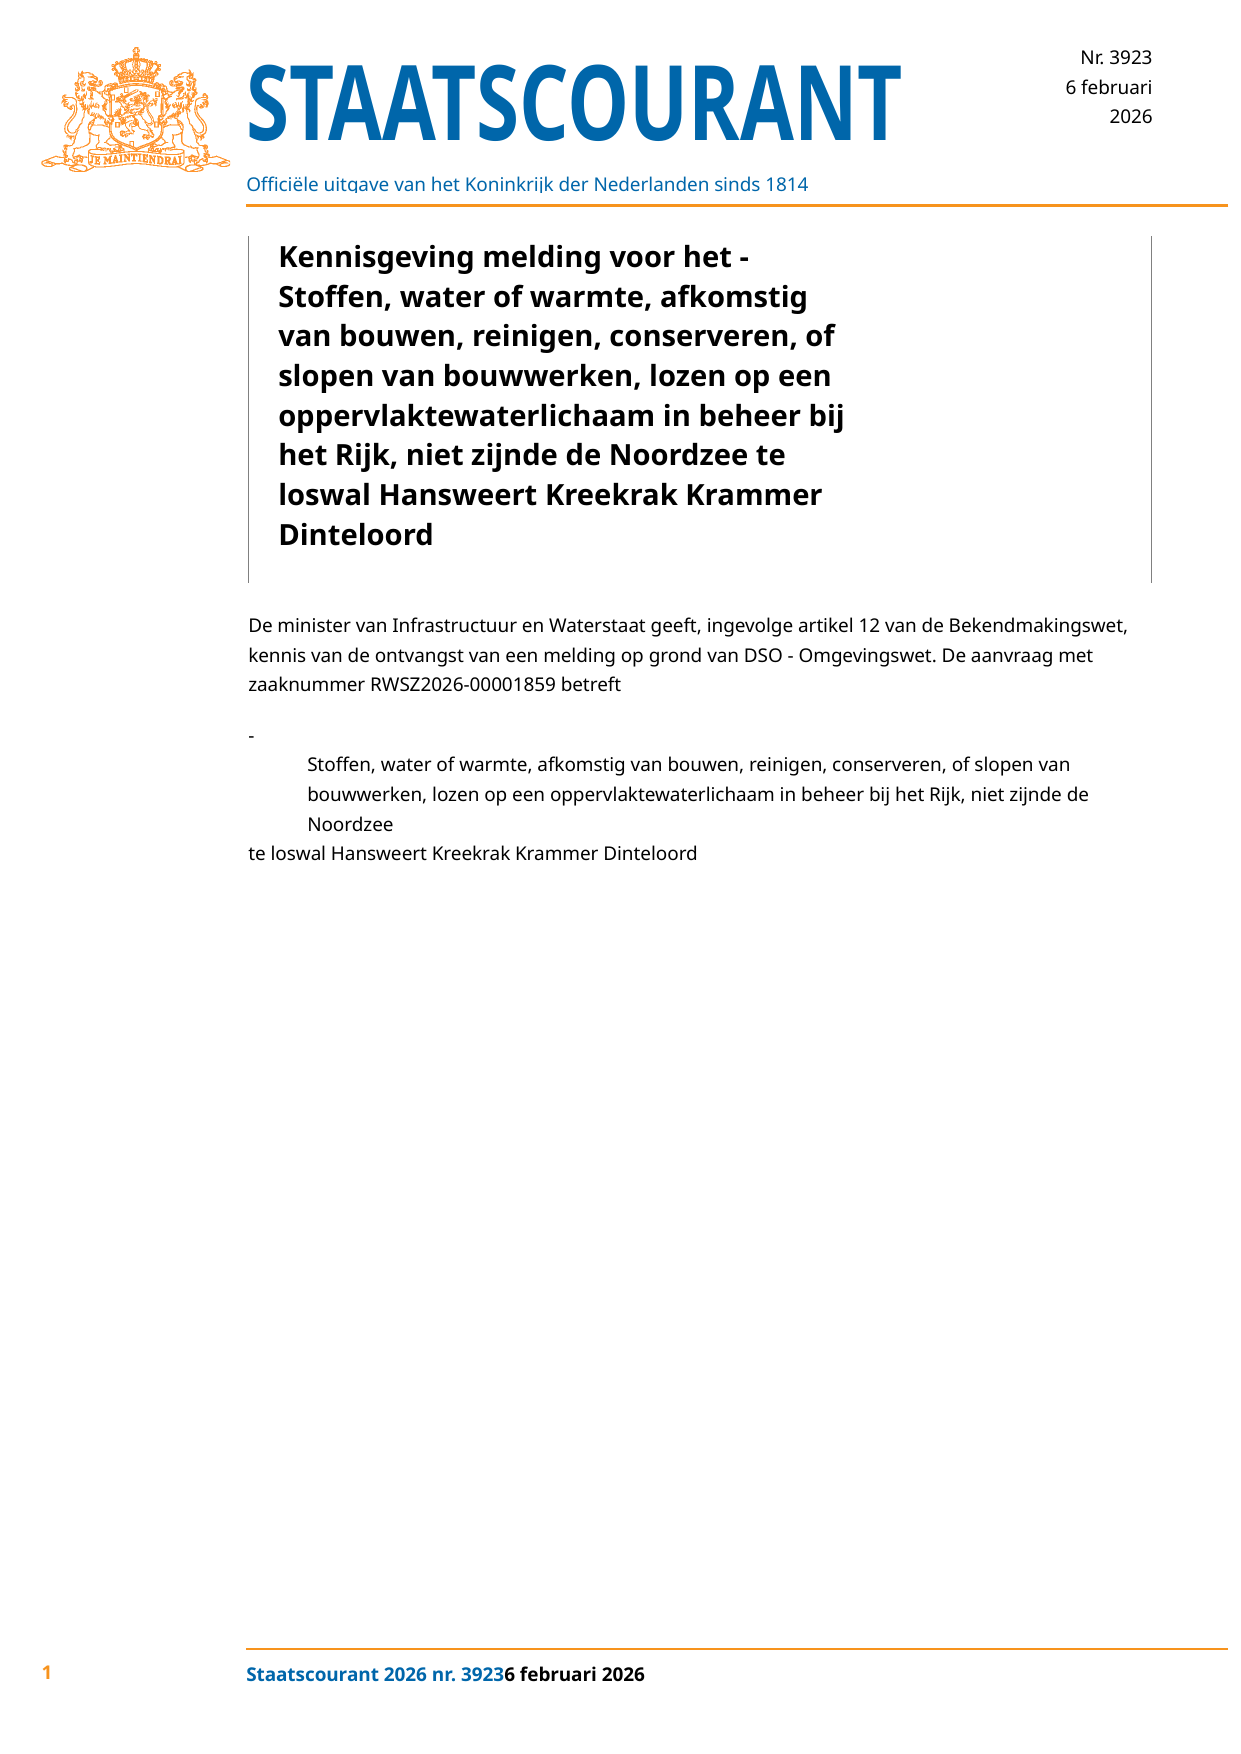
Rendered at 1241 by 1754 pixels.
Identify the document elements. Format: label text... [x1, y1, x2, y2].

table_header [1090, 236, 1151, 413]
picture [912, 236, 1090, 414]
table_header [850, 414, 1151, 583]
picture [41, 47, 231, 172]
table_header Kennisgeving melding voor het -Stoffen, water of warmte, afkomstig van bouwen, reinigen, conserveren, of slopen van bouwwerken, lozen op een oppervlaktewaterlichaam in beheer bij het Rijk, niet zijnde de Noordzee te loswal Hansweert Kreekrak Krammer Dinteloord [249, 236, 850, 583]
table_header [850, 236, 912, 413]
text De minister van Infrastructuur en Waterstaat geeft, ingevolge artikel 12 van de Bekendmakingswet, kennis van de ontvangst van een melding op grond van DSO - Omgevingswet. De aanvraag met zaaknummer RWSZ2026-00001859 betreft [248, 612, 1152, 697]
text te loswal Hansweert Kreekrak Krammer Dinteloord [248, 840, 1152, 866]
list Stoffen, water of warmte, afkomstig van bouwen, reinigen, conserveren, of slopen van bouwwerken, lozen op een oppervlaktewaterlichaam in beheer bij het Rijk, niet zijnde de Noordzee [248, 752, 1152, 836]
